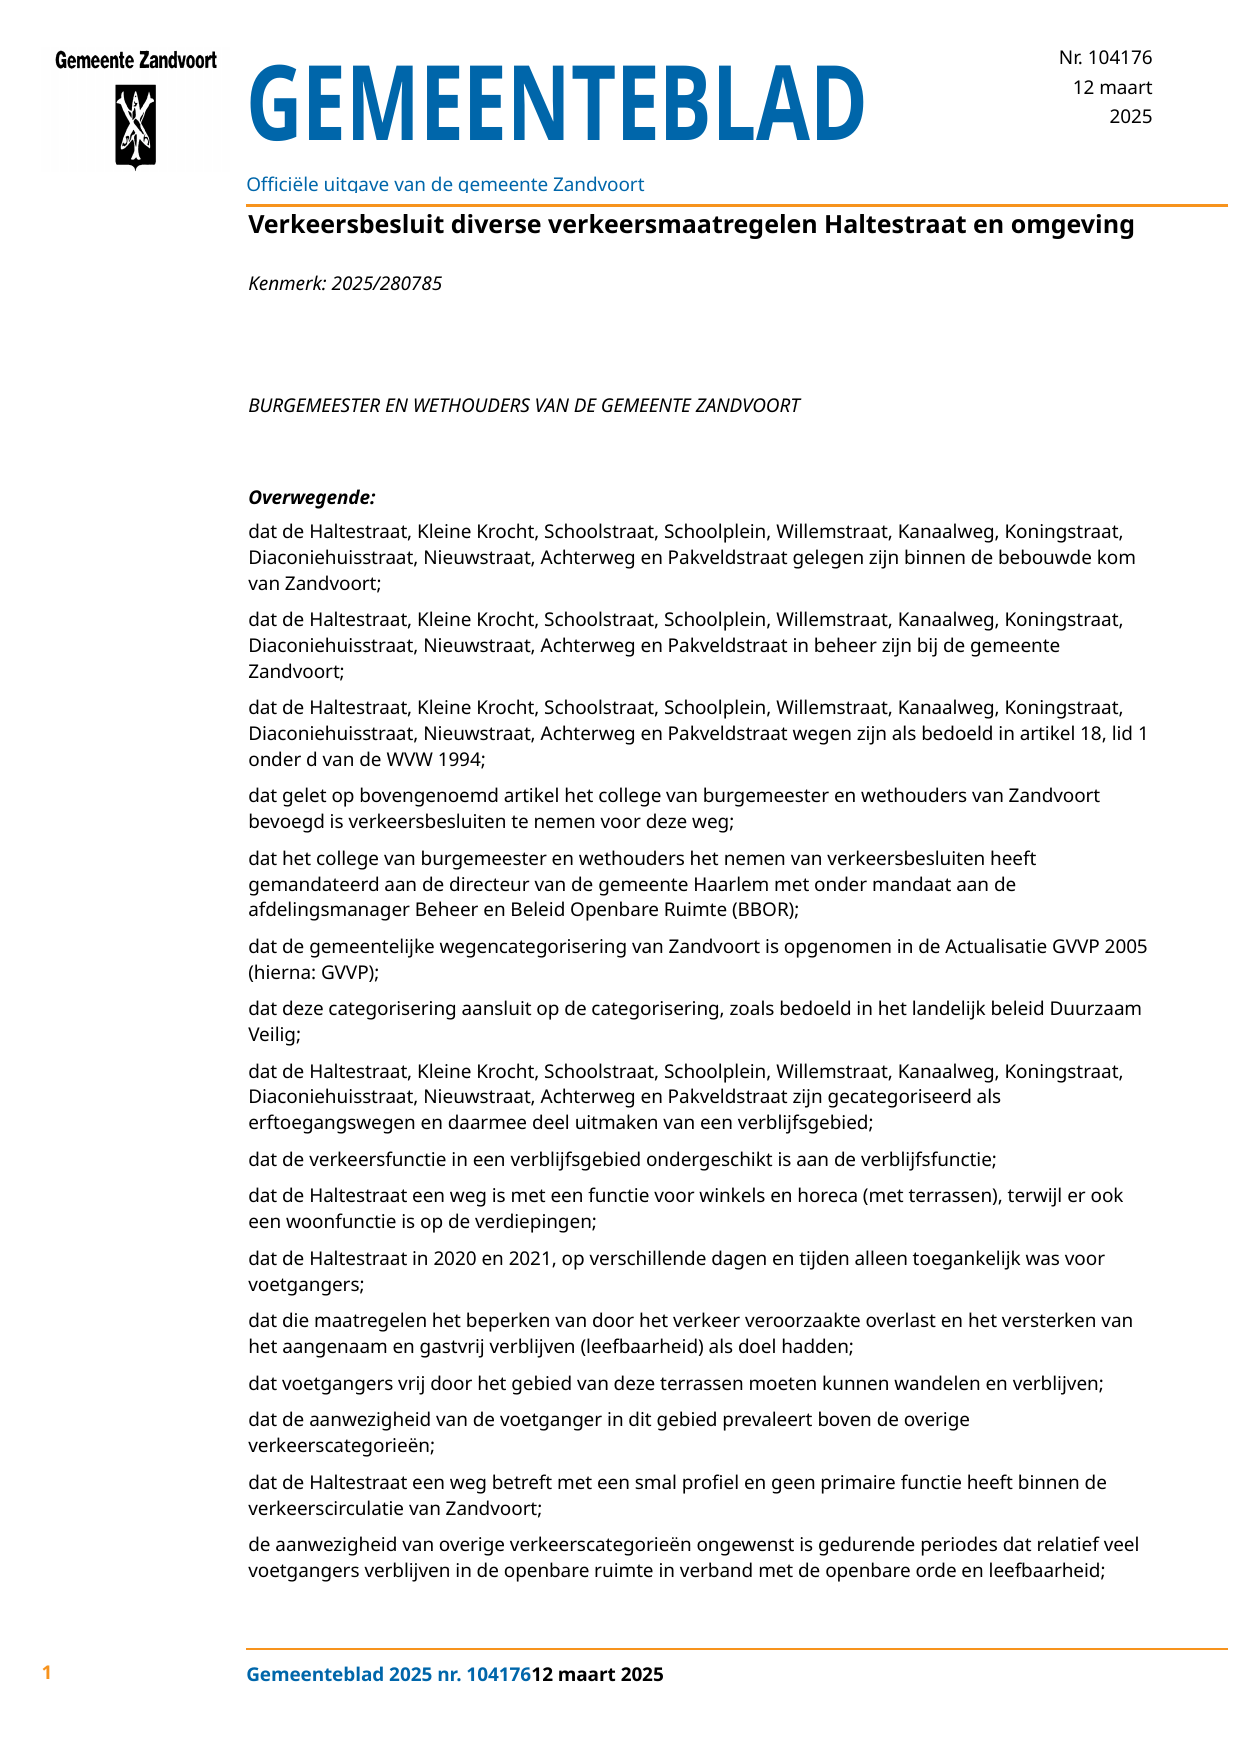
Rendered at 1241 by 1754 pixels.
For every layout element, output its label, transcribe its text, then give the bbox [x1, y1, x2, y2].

text BURGEMEESTER EN WETHOUDERS VAN DE GEMEENTE ZANDVOORT [248, 392, 1152, 418]
text dat die maatregelen het beperken van door het verkeer veroorzaakte overlast en het versterken van het aangenaam en gastvrij verblijven (leefbaarheid) als doel hadden; [248, 1307, 1152, 1359]
text dat de Haltestraat een weg is met een functie voor winkels en horeca (met terrassen), terwijl er ook een woonfunctie is op de verdiepingen; [248, 1183, 1152, 1234]
text dat gelet op bovengenoemd artikel het college van burgemeester en wethouders van Zandvoort bevoegd is verkeersbesluiten te nemen voor deze weg; [248, 783, 1152, 834]
text dat de Haltestraat, Kleine Krocht, Schoolstraat, Schoolplein, Willemstraat, Kanaalweg, Koningstraat, Diaconiehuisstraat, Nieuwstraat, Achterweg en Pakveldstraat in beheer zijn bij de gemeente Zandvoort; [248, 606, 1152, 683]
text dat het college van burgemeester en wethouders het nemen van verkeersbesluiten heeft gemandateerd aan de directeur van de gemeente Haarlem met onder mandaat aan de afdelingsmanager Beheer en Beleid Openbare Ruimte (BBOR); [248, 845, 1152, 922]
text dat de Haltestraat in 2020 en 2021, op verschillende dagen en tijden alleen toegankelijk was voor voetgangers; [248, 1245, 1152, 1297]
text Verkeersbesluit diverse verkeersmaatregelen Haltestraat en omgeving [248, 207, 1152, 241]
text dat de aanwezigheid van de voetganger in dit gebied prevaleert boven de overige verkeerscategorieën; [248, 1407, 1152, 1458]
text Kenmerk: 2025/280785 [248, 270, 1152, 296]
text Overwegende: [248, 484, 1152, 510]
text dat de Haltestraat, Kleine Krocht, Schoolstraat, Schoolplein, Willemstraat, Kanaalweg, Koningstraat, Diaconiehuisstraat, Nieuwstraat, Achterweg en Pakveldstraat gelegen zijn binnen de bebouwde kom van Zandvoort; [248, 518, 1152, 595]
text dat de Haltestraat, Kleine Krocht, Schoolstraat, Schoolplein, Willemstraat, Kanaalweg, Koningstraat, Diaconiehuisstraat, Nieuwstraat, Achterweg en Pakveldstraat zijn gecategoriseerd als erftoegangswegen en daarmee deel uitmaken van een verblijfsgebied; [248, 1058, 1152, 1135]
text dat de gemeentelijke wegencategorisering van Zandvoort is opgenomen in de Actualisatie GVVP 2005 (hierna: GVVP); [248, 933, 1152, 984]
text dat de Haltestraat, Kleine Krocht, Schoolstraat, Schoolplein, Willemstraat, Kanaalweg, Koningstraat, Diaconiehuisstraat, Nieuwstraat, Achterweg en Pakveldstraat wegen zijn als bedoeld in artikel 18, lid 1 onder d van de WVW 1994; [248, 694, 1152, 772]
text dat deze categorisering aansluit op de categorisering, zoals bedoeld in het landelijk beleid Duurzaam Veilig; [248, 996, 1152, 1047]
text dat de verkeersfunctie in een verblijfsgebied ondergeschikt is aan de verblijfsfunctie; [248, 1146, 1152, 1172]
text dat voetgangers vrij door het gebied van deze terrassen moeten kunnen wandelen en verblijven; [248, 1370, 1152, 1396]
text de aanwezigheid van overige verkeerscategorieën ongewenst is gedurende periodes dat relatief veel voetgangers verblijven in de openbare ruimte in verband met de openbare orde en leefbaarheid; [248, 1531, 1152, 1583]
picture [41, 47, 231, 172]
text dat de Haltestraat een weg betreft met een smal profiel en geen primaire functie heeft binnen de verkeerscirculatie van Zandvoort; [248, 1469, 1152, 1520]
